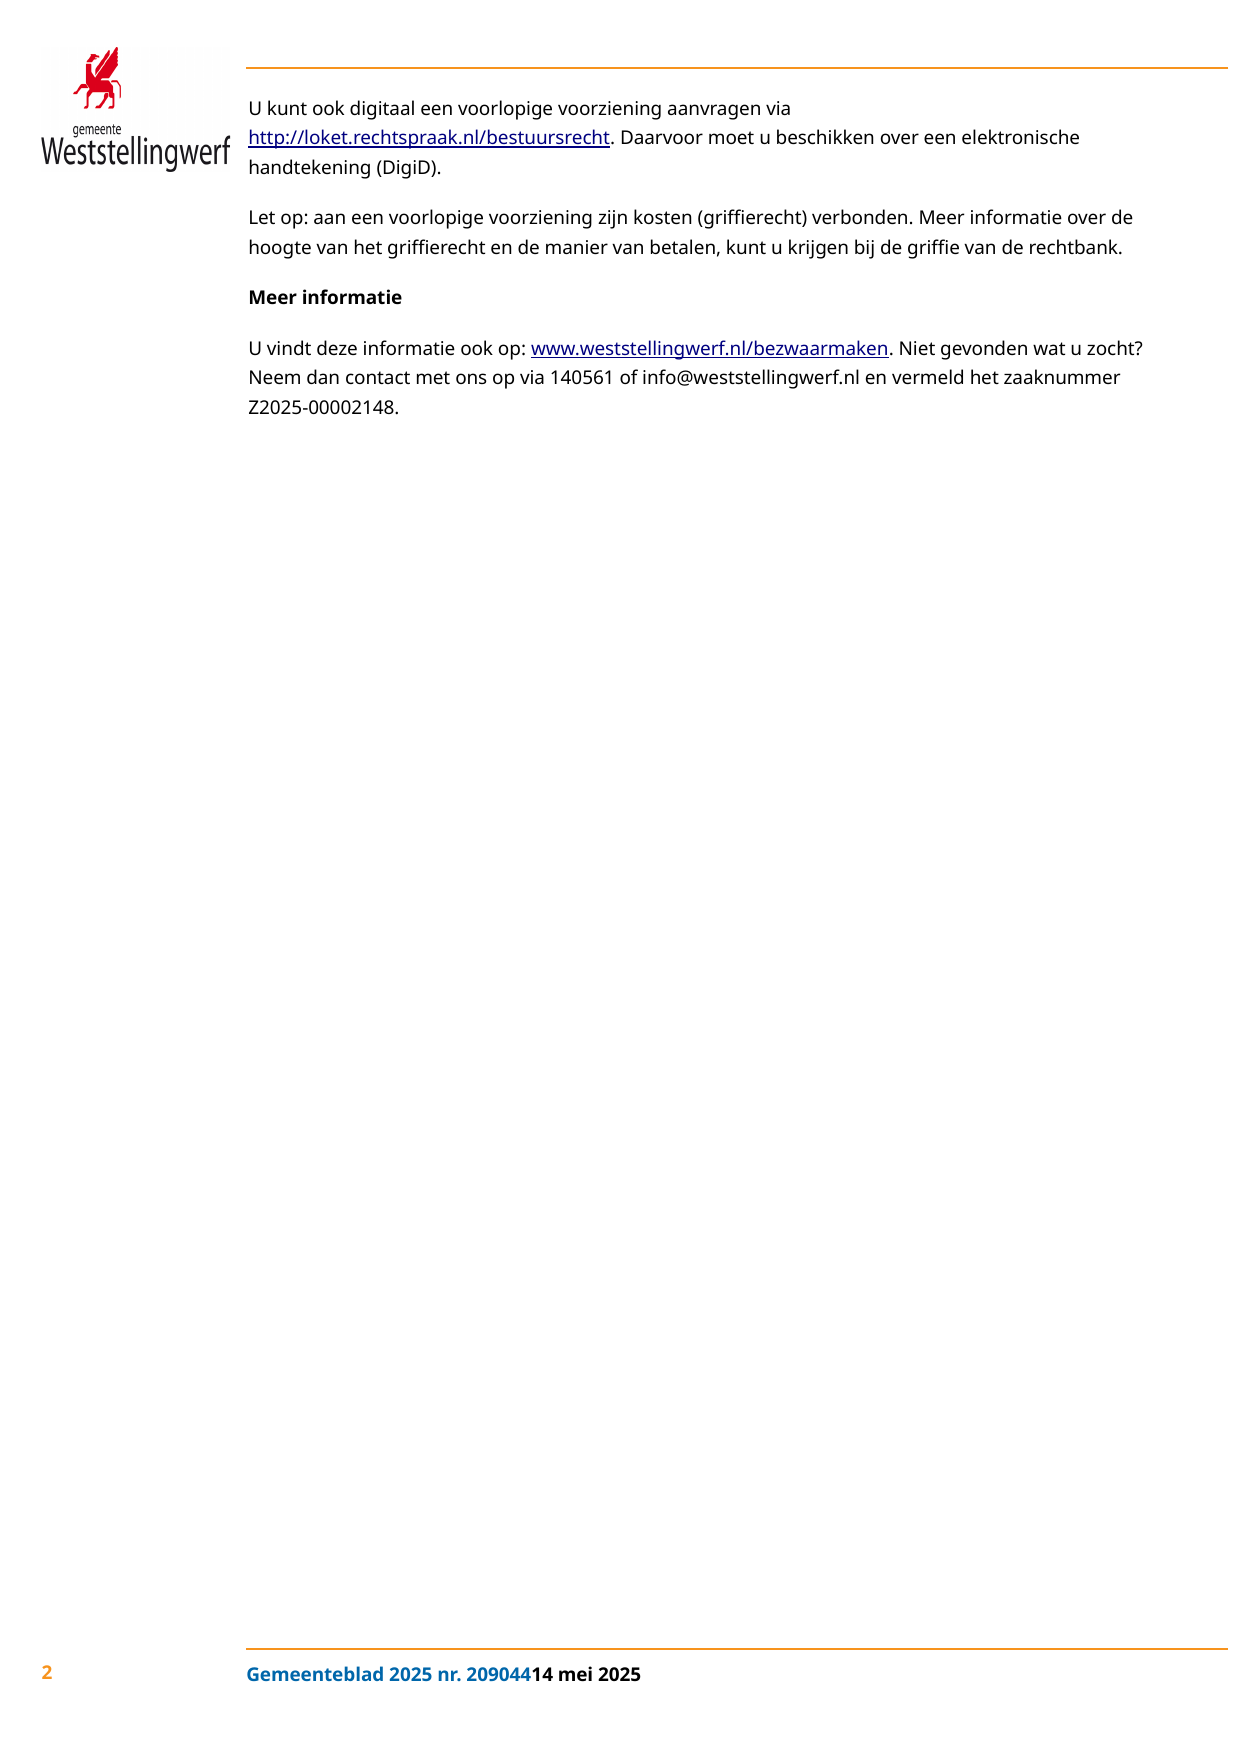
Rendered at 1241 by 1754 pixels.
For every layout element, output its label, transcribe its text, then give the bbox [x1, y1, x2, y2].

text Let op: aan een voorlopige voorziening zijn kosten (griffierecht) verbonden. Meer informatie over de hoogte van het griffierecht en de manier van betalen, kunt u krijgen bij de griffie van de rechtbank. [248, 204, 1152, 260]
text U vindt deze informatie ook op: www.weststellingwerf.nl/bezwaarmaken. Niet gevonden wat u zocht? Neem dan contact met ons op via 140561 of info@weststellingwerf.nl en vermeld het zaaknummer Z2025-00002148. [248, 335, 1152, 420]
text Meer informatie [248, 284, 1152, 310]
picture [41, 47, 231, 172]
text U kunt ook digitaal een voorlopige voorziening aanvragen via http://loket.rechtspraak.nl/bestuursrecht. Daarvoor moet u beschikken over een elektronische handtekening (DigiD). [248, 95, 1152, 180]
